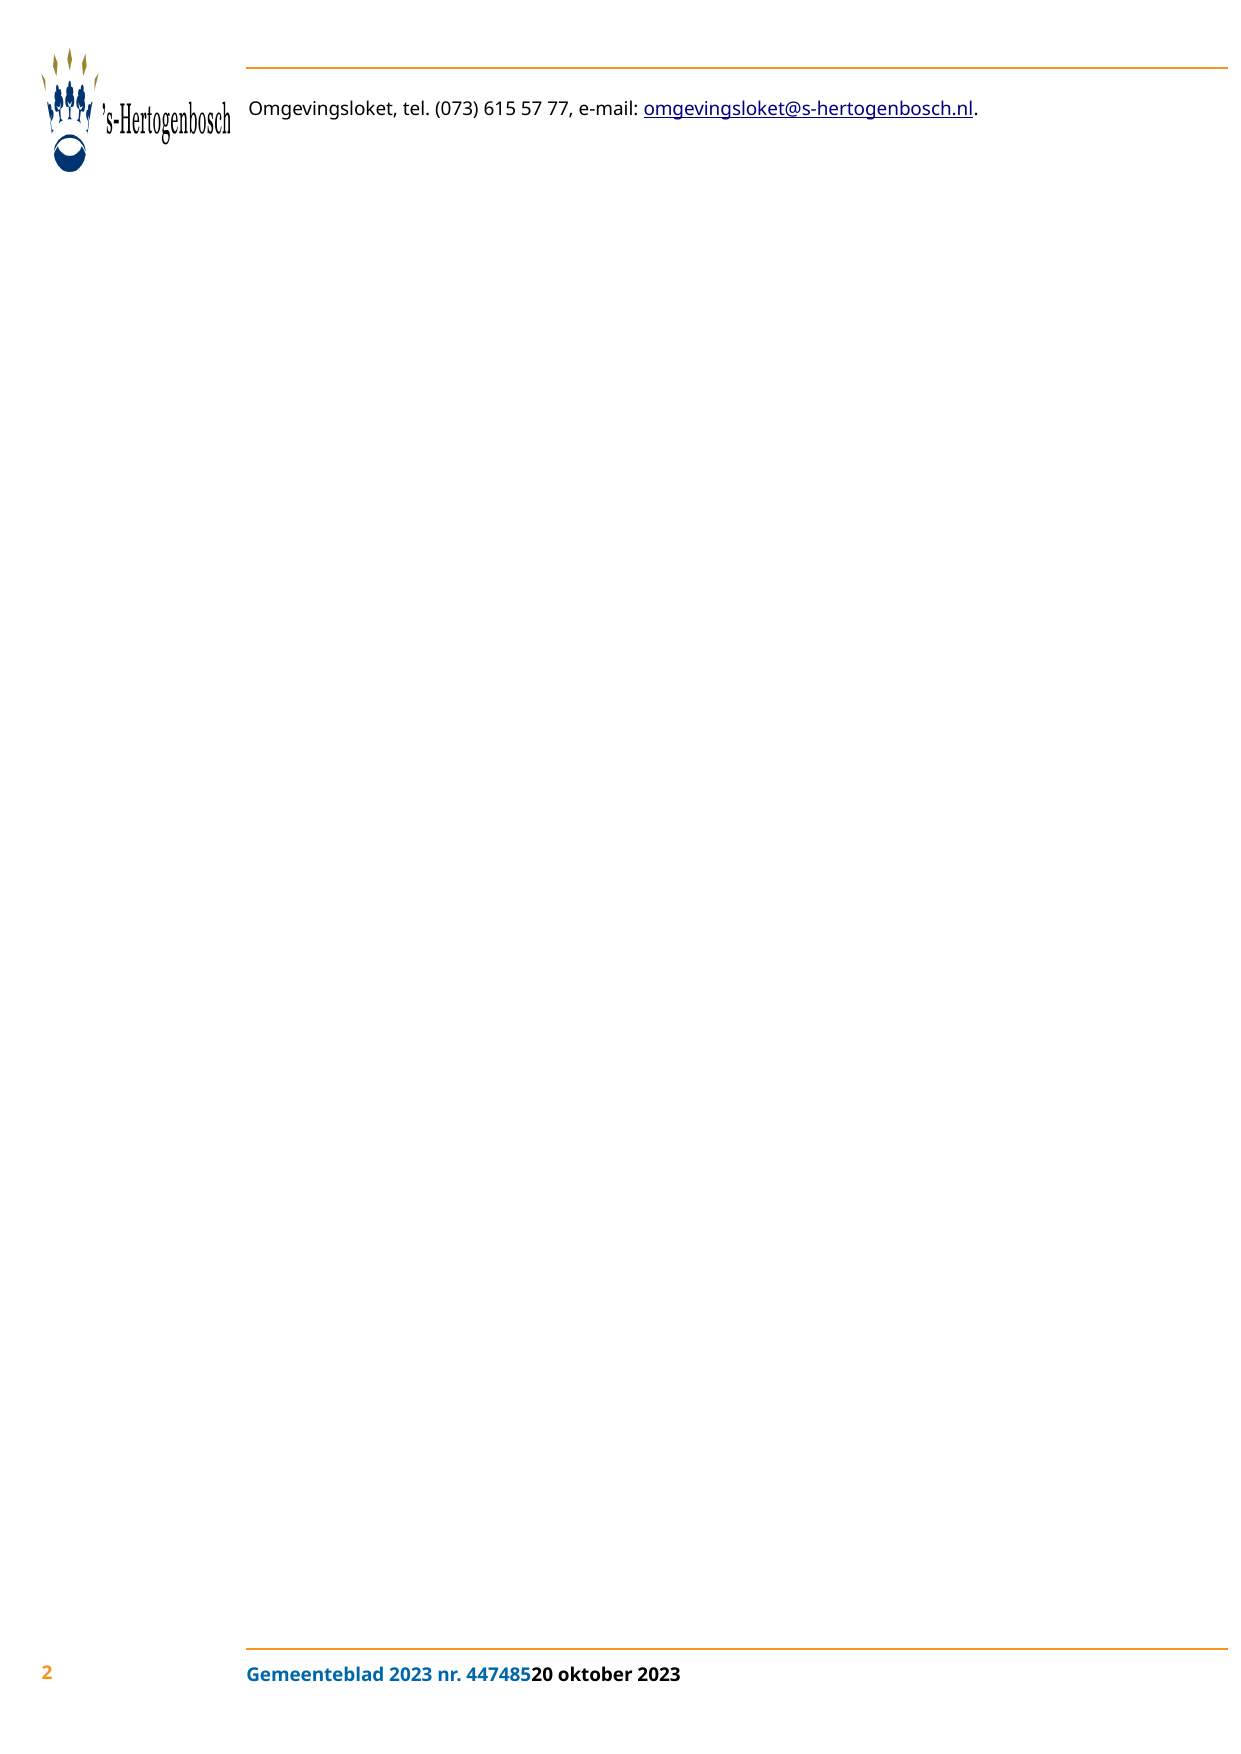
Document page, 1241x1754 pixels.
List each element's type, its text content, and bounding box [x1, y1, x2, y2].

text Omgevingsloket, tel. (073) 615 57 77, e-mail: omgevingsloket@s-hertogenbosch.nl. [248, 95, 1152, 121]
picture [41, 47, 231, 172]
